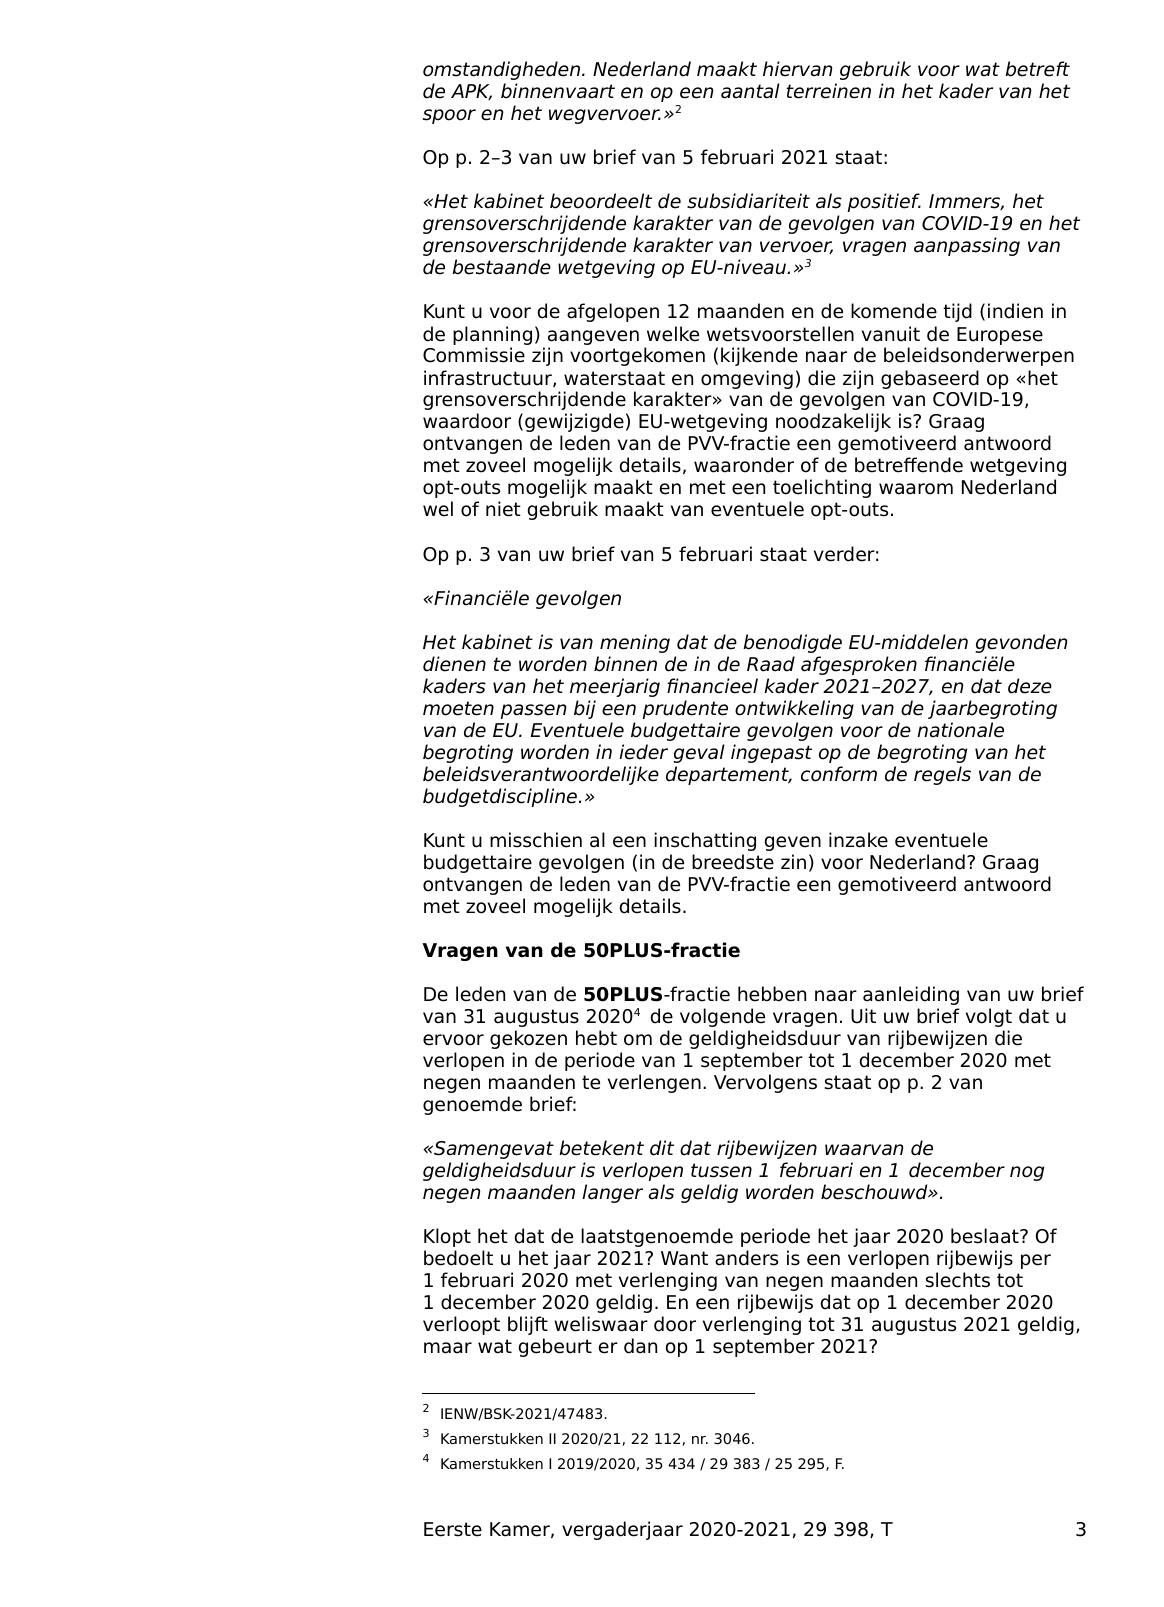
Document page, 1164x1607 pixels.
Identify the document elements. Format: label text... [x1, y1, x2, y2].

text Het kabinet is van mening dat de benodigde EU-middelen gevonden dienen te worden binnen de in de Raad afgesproken financiële kaders van het meerjarig financieel kader 2021–2027, en dat deze moeten passen bij een prudente ontwikkeling van de jaarbegroting van de EU. Eventuele budgettaire gevolgen voor de nationale begroting worden in ieder geval ingepast op de begroting van het beleidsverantwoordelijke departement, conform de regels van de budgetdiscipline.» [422, 632, 1087, 808]
text Kunt u voor de afgelopen 12 maanden en de komende tijd (indien in de planning) aangeven welke wetsvoorstellen vanuit de Europese Commissie zijn voortgekomen (kijkende naar de beleidsonderwerpen infrastructuur, waterstaat en omgeving) die zijn gebaseerd op «het grensoverschrijdende karakter» van de gevolgen van COVID-19, waardoor (gewijzigde) EU-wetgeving noodzakelijk is? Graag ontvangen de leden van de PVV-fractie een gemotiveerd antwoord met zoveel mogelijk details, waaronder of de betreffende wetgeving opt-outs mogelijk maakt en met een toelichting waarom Nederland wel of niet gebruik maakt van eventuele opt-outs. [422, 301, 1087, 521]
text Kamerstukken II 2020/21, 22 112, nr. 3046. [422, 1427, 1087, 1449]
subtitle «Financiële gevolgen [422, 588, 1087, 609]
text Kunt u misschien al een inschatting geven inzake eventuele budgettaire gevolgen (in de breedste zin) voor Nederland? Graag ontvangen de leden van de PVV-fractie een gemotiveerd antwoord met zoveel mogelijk details. [422, 830, 1087, 918]
text De leden van de 50PLUS-fractie hebben naar aanleiding van uw brief van 31 augustus 2020 de volgende vragen. Uit uw brief volgt dat u ervoor gekozen hebt om de geldigheidsduur van rijbewijzen die verlopen in de periode van 1 september tot 1 december 2020 met negen maanden te verlengen. Vervolgens staat op p. 2 van genoemde brief: [422, 984, 1087, 1116]
text «Samengevat betekent dit dat rijbewijzen waarvan de geldigheidsduur is verlopen tussen 1 februari en 1 december nog negen maanden langer als geldig worden beschouwd». [422, 1138, 1087, 1204]
text Op p. 3 van uw brief van 5 februari staat verder: [422, 543, 1087, 565]
text omstandigheden. Nederland maakt hiervan gebruik voor wat betreft de APK, binnenvaart en op een aantal terreinen in het kader van het spoor en het wegvervoer.» [422, 59, 1087, 125]
subtitle Vragen van de 50PLUS-fractie [422, 940, 1087, 962]
text IENW/BSK-2021/47483. [422, 1402, 1087, 1424]
text Kamerstukken I 2019/2020, 35 434 / 29 383 / 25 295, F. [422, 1452, 1087, 1474]
text Klopt het dat de laatstgenoemde periode het jaar 2020 beslaat? Of bedoelt u het jaar 2021? Want anders is een verlopen rijbewijs per 1 februari 2020 met verlenging van negen maanden slechts tot 1 december 2020 geldig. En een rijbewijs dat op 1 december 2020 verloopt blijft weliswaar door verlenging tot 31 augustus 2021 geldig, maar wat gebeurt er dan op 1 september 2021? [422, 1226, 1087, 1358]
text Op p. 2–3 van uw brief van 5 februari 2021 staat: [422, 147, 1087, 169]
text «Het kabinet beoordeelt de subsidiariteit als positief. Immers, het grensoverschrijdende karakter van de gevolgen van COVID-19 en het grensoverschrijdende karakter van vervoer, vragen aanpassing van de bestaande wetgeving op EU-niveau.» [422, 191, 1087, 279]
